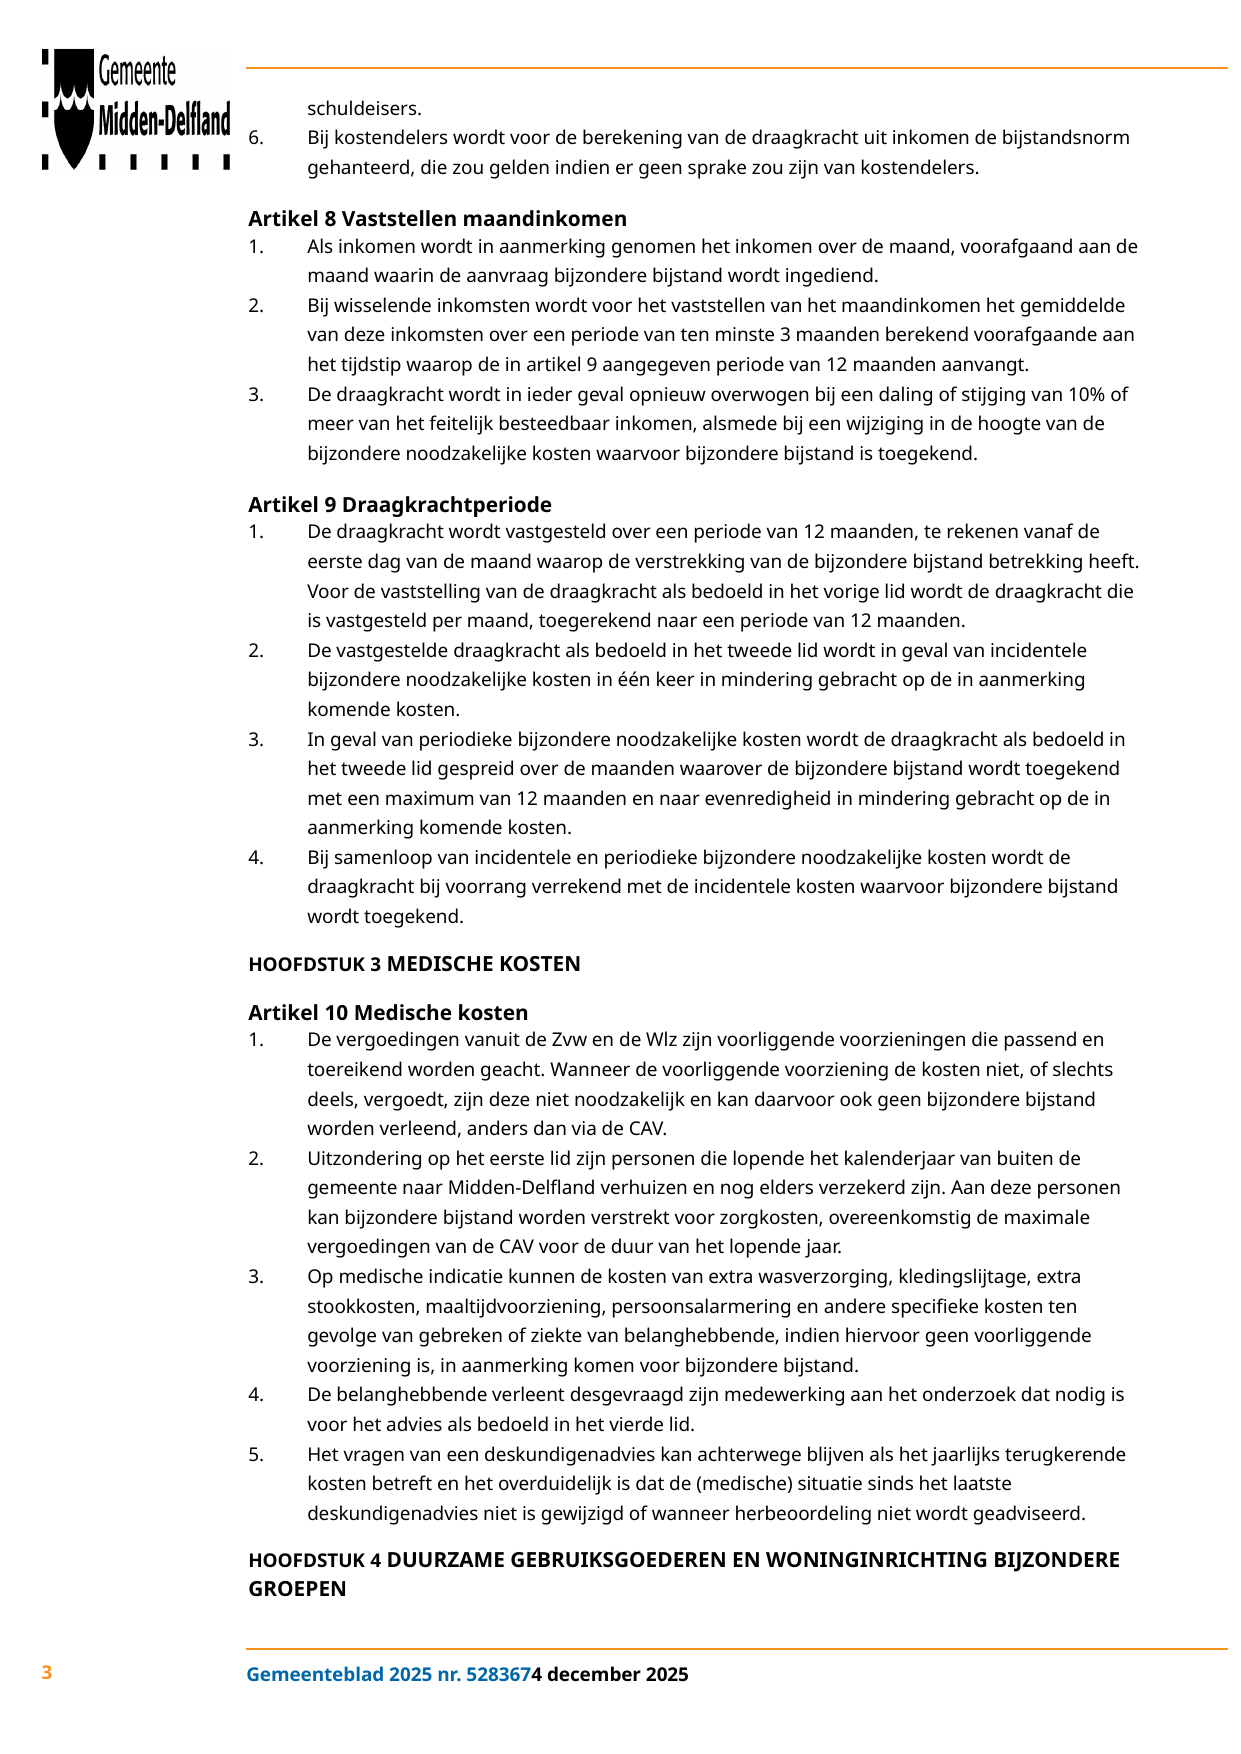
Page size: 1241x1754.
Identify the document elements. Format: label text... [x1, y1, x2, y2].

list De draagkracht wordt in ieder geval opnieuw overwogen bij een daling of stijging van 10% of meer van het feitelijk besteedbaar inkomen, alsmede bij een wijziging in de hoogte van de bijzondere noodzakelijke kosten waarvoor bijzondere bijstand is toegekend. [248, 381, 1152, 466]
list Op medische indicatie kunnen de kosten van extra wasverzorging, kledingslijtage, extra stookkosten, maaltijdvoorziening, persoonsalarmering en andere specifieke kosten ten gevolge van gebreken of ziekte van belanghebbende, indien hiervoor geen voorliggende voorziening is, in aanmerking komen voor bijzondere bijstand. [248, 1263, 1152, 1378]
list Uitzondering op het eerste lid zijn personen die lopende het kalenderjaar van buiten de gemeente naar Midden-Delfland verhuizen en nog elders verzekerd zijn. Aan deze personen kan bijzondere bijstand worden verstrekt voor zorgkosten, overeenkomstig de maximale vergoedingen van de CAV voor de duur van het lopende jaar. [248, 1145, 1152, 1259]
text HOOFDSTUK 3 MEDISCHE KOSTEN [248, 949, 1152, 977]
text Artikel 8 Vaststellen maandinkomen [248, 204, 1152, 233]
list De belanghebbende verleent desgevraagd zijn medewerking aan het onderzoek dat nodig is voor het advies als bedoeld in het vierde lid. [248, 1382, 1152, 1437]
list De draagkracht wordt vastgesteld over een periode van 12 maanden, te rekenen vanaf de eerste dag van de maand waarop de verstrekking van de bijzondere bijstand betrekking heeft. Voor de vaststelling van de draagkracht als bedoeld in het vorige lid wordt de draagkracht die is vastgesteld per maand, toegerekend naar een periode van 12 maanden. [248, 519, 1152, 633]
list Bij kostendelers wordt voor de berekening van de draagkracht uit inkomen de bijstandsnorm gehanteerd, die zou gelden indien er geen sprake zou zijn van kostendelers. [248, 124, 1152, 180]
text Artikel 9 Draagkrachtperiode [248, 490, 1152, 519]
list De vergoedingen vanuit de Zvw en de Wlz zijn voorliggende voorzieningen die passend en toereikend worden geacht. Wanneer de voorliggende voorziening de kosten niet, of slechts deels, vergoedt, zijn deze niet noodzakelijk en kan daarvoor ook geen bijzondere bijstand worden verleend, anders dan via de CAV. [248, 1027, 1152, 1141]
list Het vragen van een deskundigenadvies kan achterwege blijven als het jaarlijks terugkerende kosten betreft en het overduidelijk is dat de (medische) situatie sinds het laatste deskundigenadvies niet is gewijzigd of wanneer herbeoordeling niet wordt geadviseerd. [248, 1441, 1152, 1526]
text Artikel 10 Medische kosten [248, 998, 1152, 1027]
list schuldeisers. [248, 95, 1152, 121]
picture [41, 47, 231, 172]
list Bij samenloop van incidentele en periodieke bijzondere noodzakelijke kosten wordt de draagkracht bij voorrang verrekend met de incidentele kosten waarvoor bijzondere bijstand wordt toegekend. [248, 844, 1152, 929]
list De vastgestelde draagkracht als bedoeld in het tweede lid wordt in geval van incidentele bijzondere noodzakelijke kosten in één keer in mindering gebracht op de in aanmerking komende kosten. [248, 637, 1152, 722]
list Als inkomen wordt in aanmerking genomen het inkomen over de maand, voorafgaand aan de maand waarin de aanvraag bijzondere bijstand wordt ingediend. [248, 233, 1152, 288]
list Bij wisselende inkomsten wordt voor het vaststellen van het maandinkomen het gemiddelde van deze inkomsten over een periode van ten minste 3 maanden berekend voorafgaande aan het tijdstip waarop de in artikel 9 aangegeven periode van 12 maanden aanvangt. [248, 292, 1152, 377]
list In geval van periodieke bijzondere noodzakelijke kosten wordt de draagkracht als bedoeld in het tweede lid gespreid over de maanden waarover de bijzondere bijstand wordt toegekend met een maximum van 12 maanden en naar evenredigheid in mindering gebracht op de in aanmerking komende kosten. [248, 726, 1152, 840]
text HOOFDSTUK 4 DUURZAME GEBRUIKSGOEDEREN EN WONINGINRICHTING BIJZONDERE GROEPEN [248, 1546, 1152, 1602]
